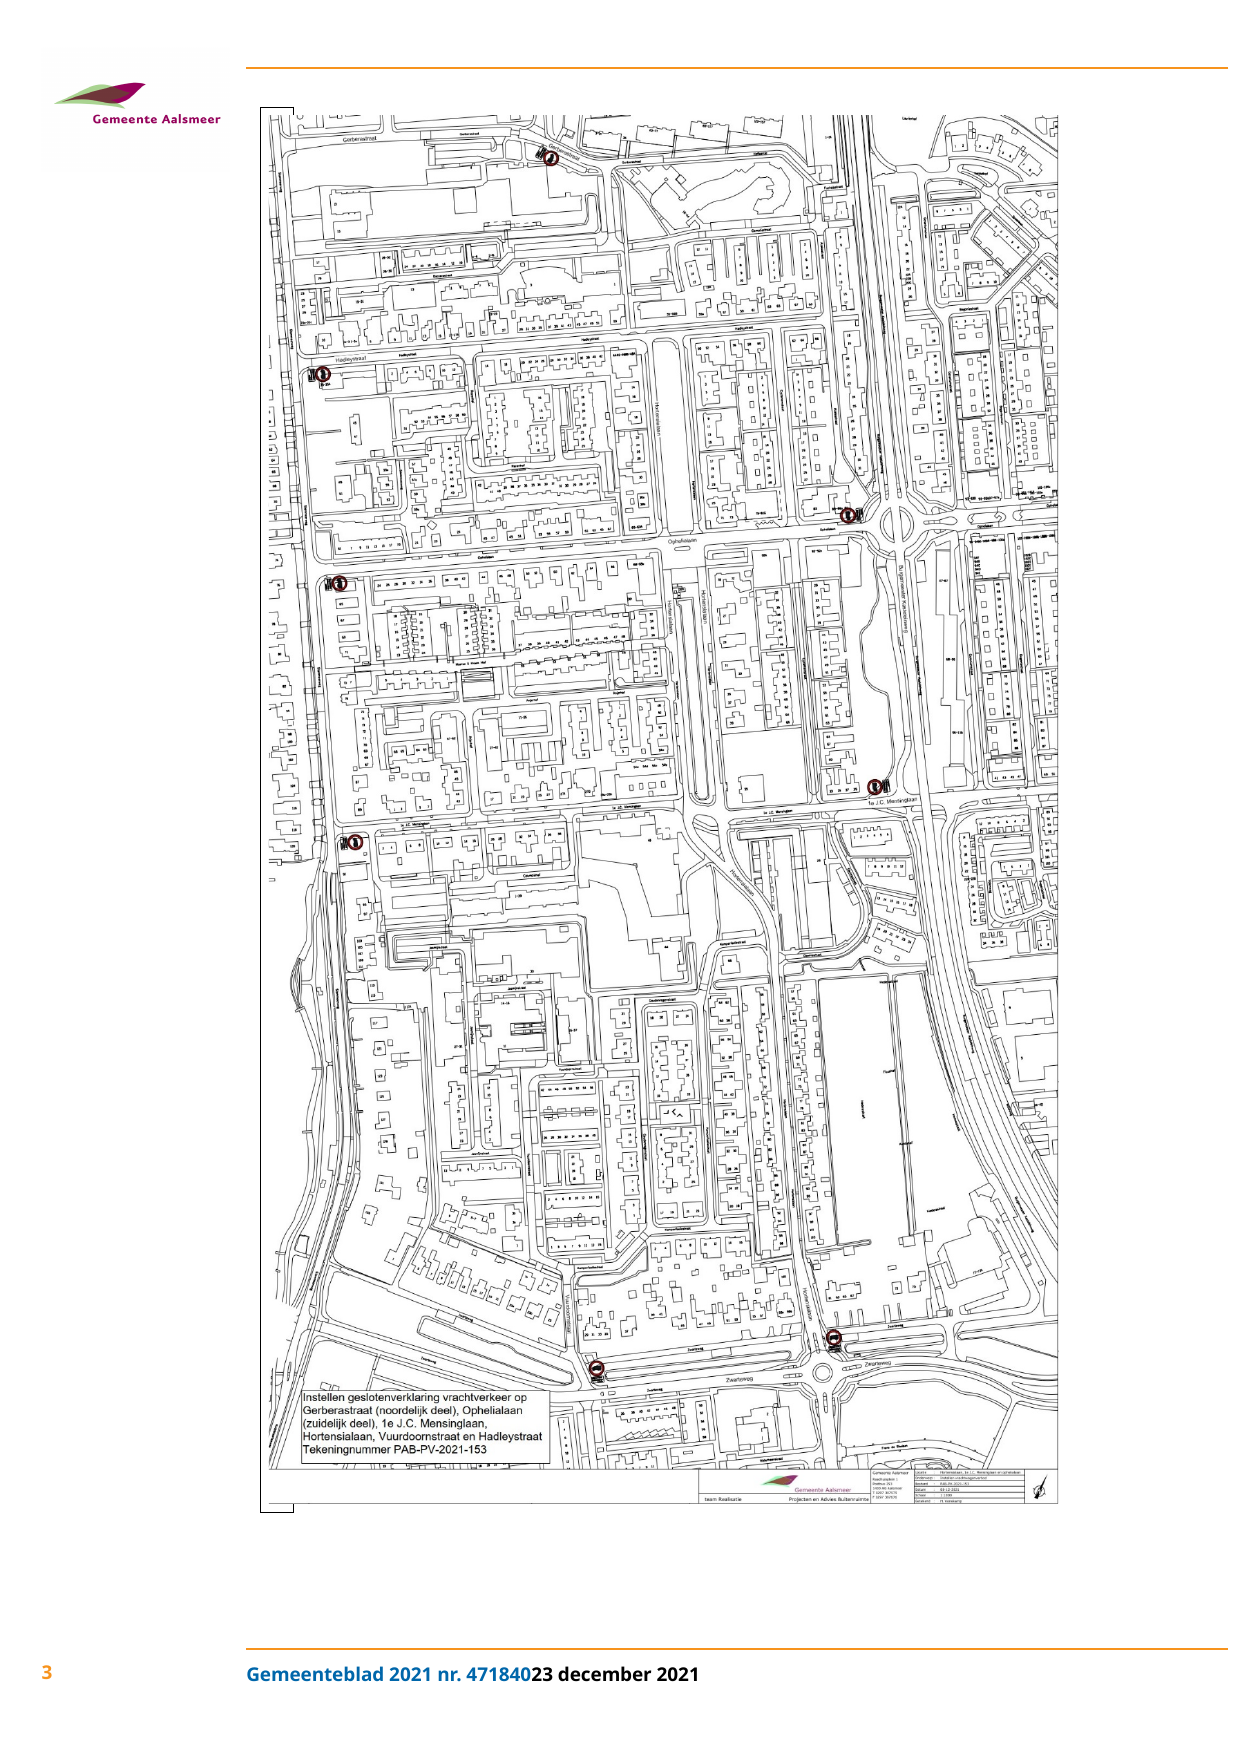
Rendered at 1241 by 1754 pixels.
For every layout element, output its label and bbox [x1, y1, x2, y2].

picture [41, 47, 231, 172]
picture [268, 115, 1059, 1504]
